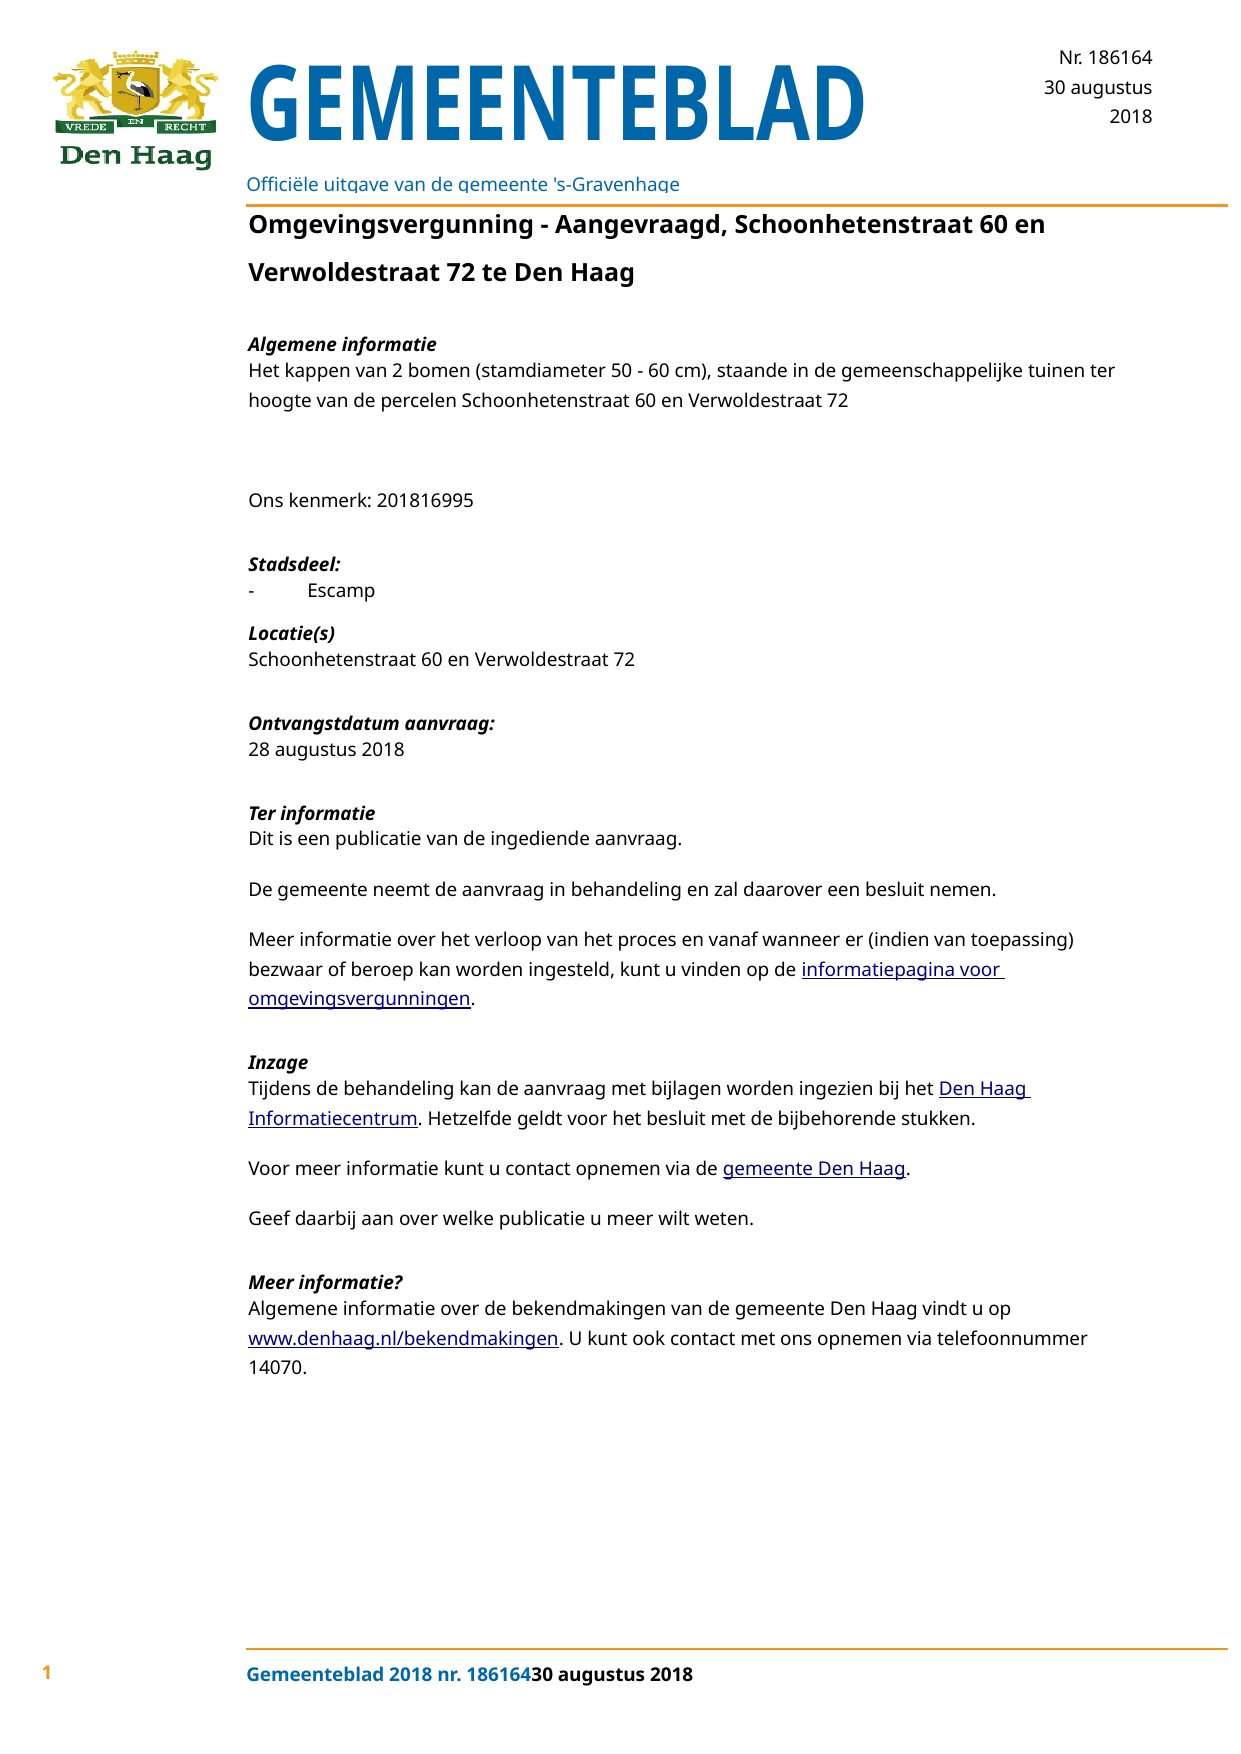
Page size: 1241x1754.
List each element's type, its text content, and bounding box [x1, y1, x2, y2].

text Het kappen van 2 bomen (stamdiameter 50 - 60 cm), staande in de gemeenschappelijke tuinen ter hoogte van de percelen Schoonhetenstraat 60 en Verwoldestraat 72 [248, 357, 1152, 412]
text Locatie(s) [248, 620, 1152, 646]
text Stadsdeel: [248, 552, 1152, 577]
picture [41, 47, 231, 172]
text De gemeente neemt de aanvraag in behandeling en zal daarover een besluit nemen. [248, 876, 1152, 902]
text 28 augustus 2018 [248, 736, 1152, 762]
text Schoonhetenstraat 60 en Verwoldestraat 72 [248, 646, 1152, 672]
text Meer informatie over het verloop van het proces en vanaf wanneer er (indien van toepassing) bezwaar of beroep kan worden ingesteld, kunt u vinden op de informatiepagina voor omgevingsvergunningen. [248, 926, 1152, 1011]
text Dit is een publicatie van de ingediende aanvraag. [248, 826, 1152, 851]
text Algemene informatie [248, 331, 1152, 357]
text Inzage [248, 1049, 1152, 1075]
text Meer informatie? [248, 1269, 1152, 1295]
text Voor meer informatie kunt u contact opnemen via de gemeente Den Haag. [248, 1155, 1152, 1181]
list Escamp [248, 577, 1152, 603]
text Geef daarbij aan over welke publicatie u meer wilt weten. [248, 1206, 1152, 1231]
text Ontvangstdatum aanvraag: [248, 710, 1152, 736]
text Ter informatie [248, 800, 1152, 826]
text Tijdens de behandeling kan de aanvraag met bijlagen worden ingezien bij het Den Haag Informatiecentrum. Hetzelfde geldt voor het besluit met de bijbehorende stukken. [248, 1075, 1152, 1131]
text Algemene informatie over de bekendmakingen van de gemeente Den Haag vindt u op www.denhaag.nl/bekendmakingen. U kunt ook contact met ons opnemen via telefoonnummer 14070. [248, 1295, 1152, 1380]
text Ons kenmerk: 201816995 [248, 488, 1152, 513]
text Omgevingsvergunning - Aangevraagd, Schoonhetenstraat 60 en Verwoldestraat 72 te Den Haag [248, 207, 1152, 288]
